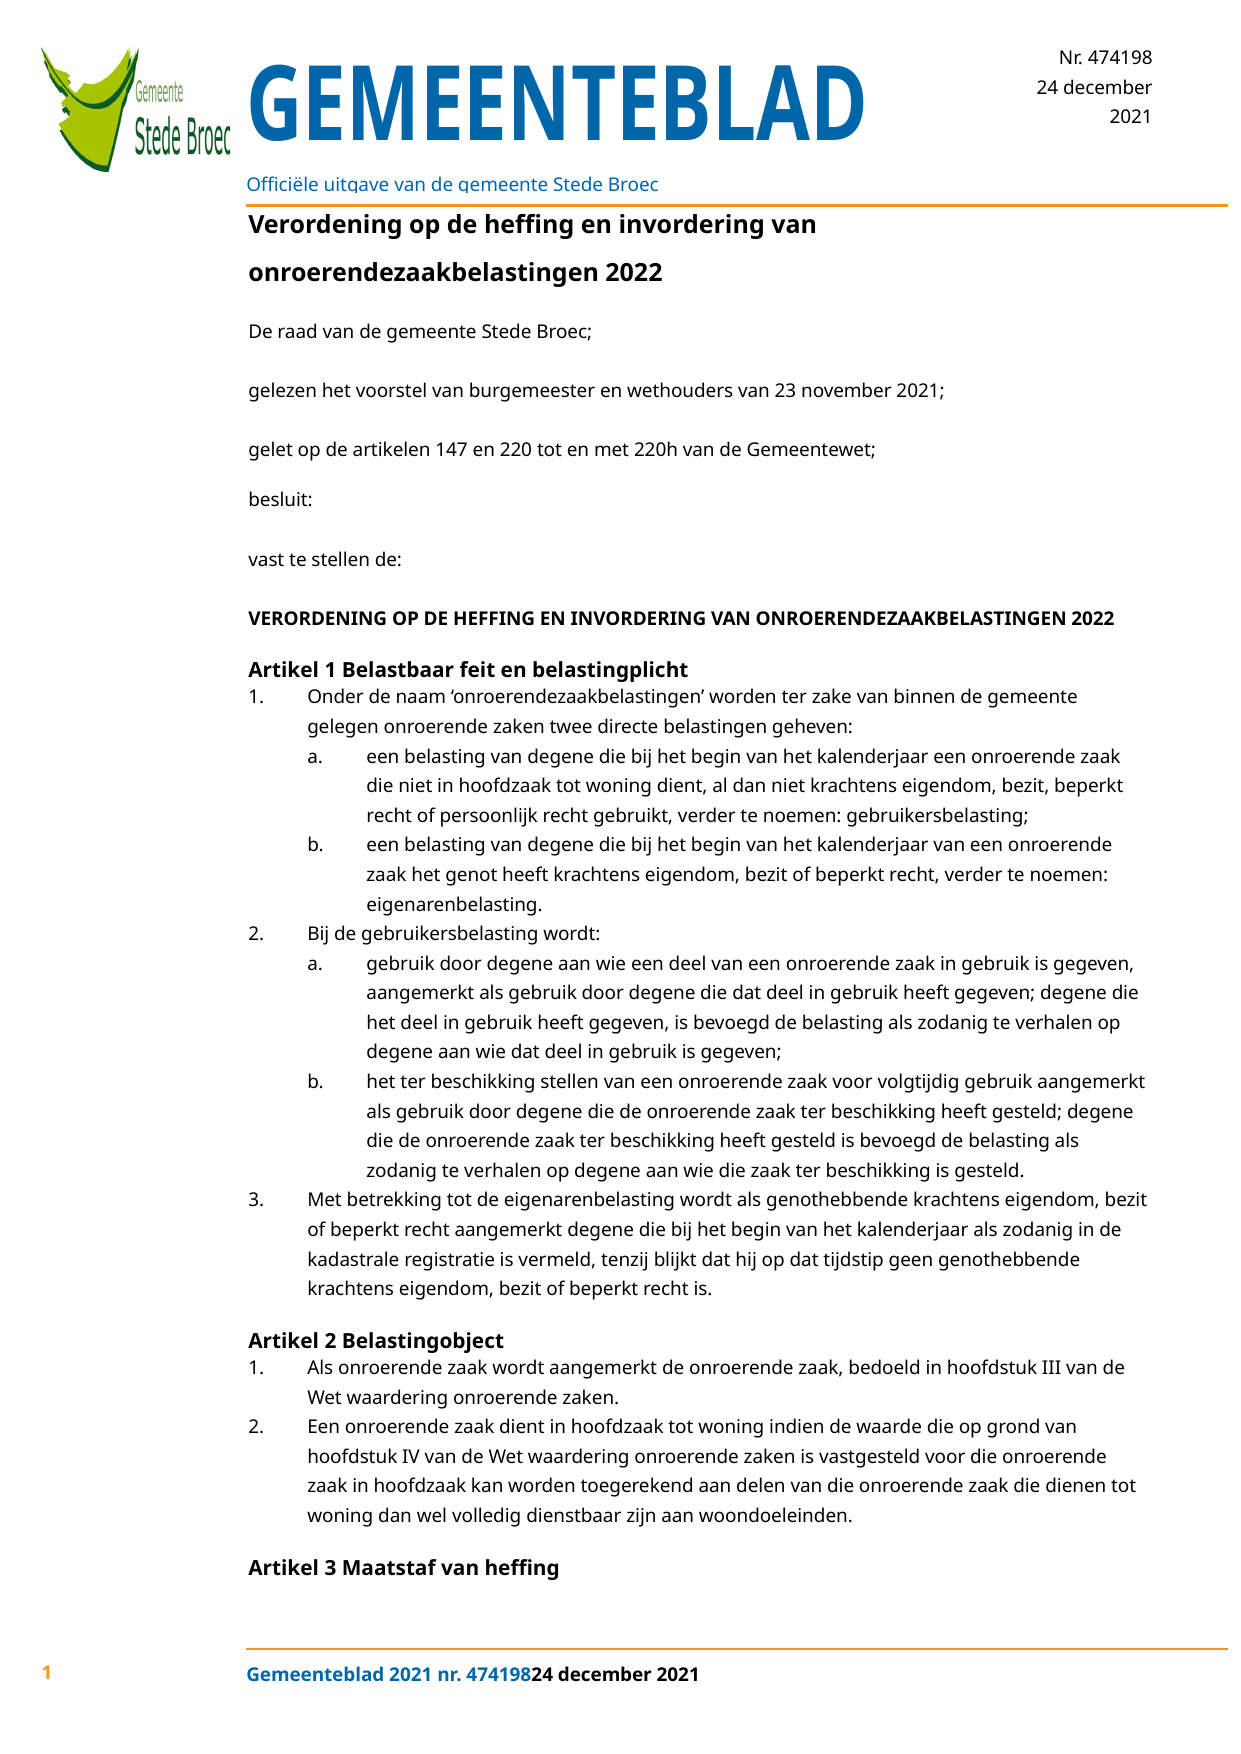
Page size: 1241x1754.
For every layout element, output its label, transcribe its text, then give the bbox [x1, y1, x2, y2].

list Als onroerende zaak wordt aangemerkt de onroerende zaak, bedoeld in hoofdstuk III van de Wet waardering onroerende zaken. [248, 1354, 1152, 1409]
text Verordening op de heffing en invordering van onroerendezaakbelastingen 2022 [248, 207, 1152, 288]
text vast te stellen de: [248, 546, 1152, 571]
list gebruik door degene aan wie een deel van een onroerende zaak in gebruik is gegeven, aangemerkt als gebruik door degene die dat deel in gebruik heeft gegeven; degene die het deel in gebruik heeft gegeven, is bevoegd de belasting als zodanig te verhalen op degene aan wie dat deel in gebruik is gegeven; [307, 950, 1152, 1064]
text De raad van de gemeente Stede Broec; [248, 318, 1152, 344]
text besluit: [248, 487, 1152, 512]
list Onder de naam ‘onroerendezaakbelastingen’ worden ter zake van binnen de gemeente gelegen onroerende zaken twee directe belastingen geheven: [248, 684, 1152, 739]
list een belasting van degene die bij het begin van het kalenderjaar van een onroerende zaak het genot heeft krachtens eigendom, bezit of beperkt recht, verder te noemen: eigenarenbelasting. [307, 832, 1152, 917]
text gelezen het voorstel van burgemeester en wethouders van 23 november 2021; [248, 377, 1152, 403]
text Artikel 3 Maatstaf van heffing [248, 1553, 1152, 1581]
text gelet op de artikelen 147 en 220 tot en met 220h van de Gemeentewet; [248, 436, 1152, 462]
list het ter beschikking stellen van een onroerende zaak voor volgtijdig gebruik aangemerkt als gebruik door degene die de onroerende zaak ter beschikking heeft gesteld; degene die de onroerende zaak ter beschikking heeft gesteld is bevoegd de belasting als zodanig te verhalen op degene aan wie die zaak ter beschikking is gesteld. [307, 1068, 1152, 1183]
picture [41, 47, 231, 172]
text Artikel 2 Belastingobject [248, 1326, 1152, 1354]
list een belasting van degene die bij het begin van het kalenderjaar een onroerende zaak die niet in hoofdzaak tot woning dient, al dan niet krachtens eigendom, bezit, beperkt recht of persoonlijk recht gebruikt, verder te noemen: gebruikersbelasting; [307, 743, 1152, 828]
list Met betrekking tot de eigenarenbelasting wordt als genothebbende krachtens eigendom, bezit of beperkt recht aangemerkt degene die bij het begin van het kalenderjaar als zodanig in de kadastrale registratie is vermeld, tenzij blijkt dat hij op dat tijdstip geen genothebbende krachtens eigendom, bezit of beperkt recht is. [248, 1187, 1152, 1301]
list Een onroerende zaak dient in hoofdzaak tot woning indien de waarde die op grond van hoofdstuk IV van de Wet waardering onroerende zaken is vastgesteld voor die onroerende zaak in hoofdzaak kan worden toegerekend aan delen van die onroerende zaak die dienen tot woning dan wel volledig dienstbaar zijn aan woondoeleinden. [248, 1413, 1152, 1528]
list Bij de gebruikersbelasting wordt: [248, 920, 1152, 946]
text Artikel 1 Belastbaar feit en belastingplicht [248, 655, 1152, 684]
text VERORDENING OP DE HEFFING EN INVORDERING VAN ONROERENDEZAAKBELASTINGEN 2022 [248, 605, 1152, 631]
